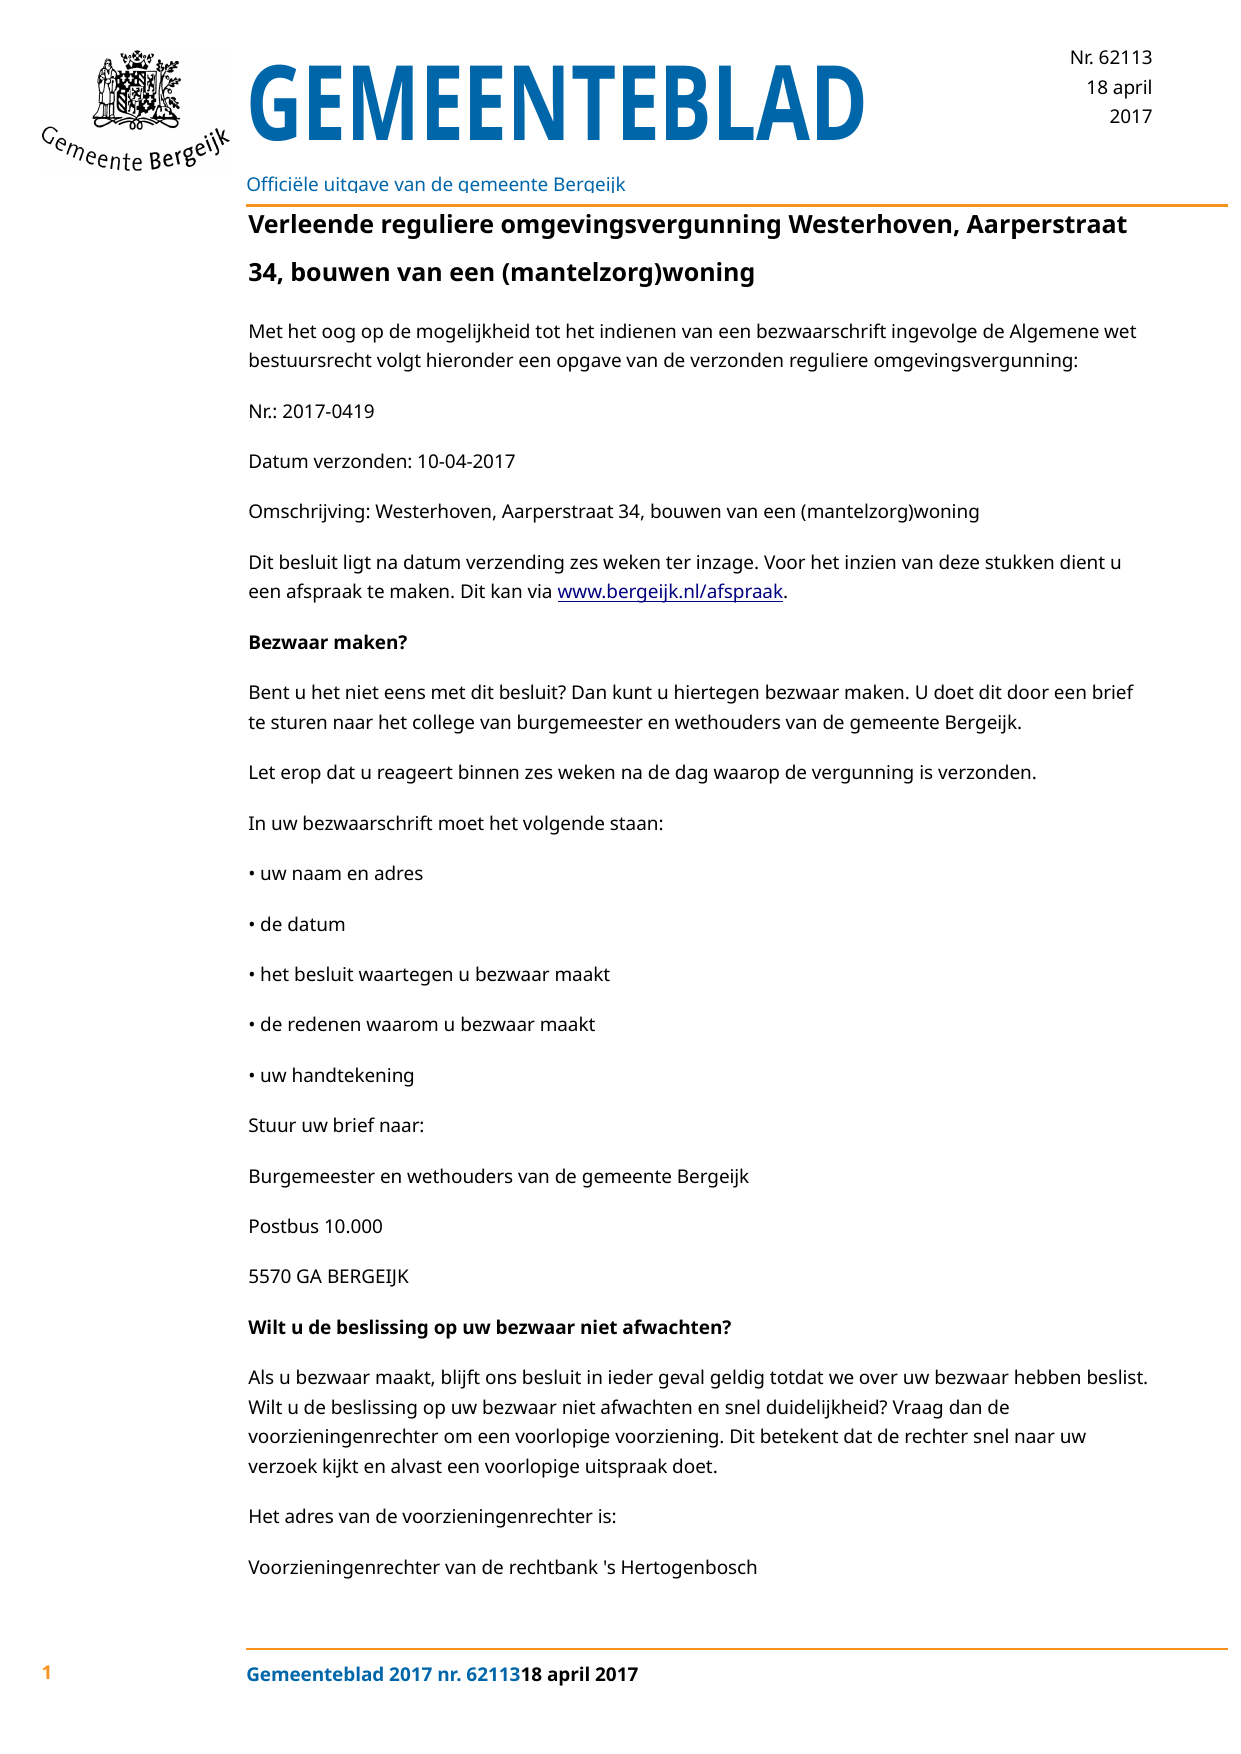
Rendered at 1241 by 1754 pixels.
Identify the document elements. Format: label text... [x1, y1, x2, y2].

text Wilt u de beslissing op uw bezwaar niet afwachten? [248, 1314, 1152, 1340]
text • de datum [248, 911, 1152, 937]
text Omschrijving: Westerhoven, Aarperstraat 34, bouwen van een (mantelzorg)woning [248, 499, 1152, 524]
text Met het oog op de mogelijkheid tot het indienen van een bezwaarschrift ingevolge de Algemene wet bestuursrecht volgt hieronder een opgave van de verzonden reguliere omgevingsvergunning: [248, 318, 1152, 373]
text Dit besluit ligt na datum verzending zes weken ter inzage. Voor het inzien van deze stukken dient u een afspraak te maken. Dit kan via www.bergeijk.nl/afspraak. [248, 549, 1152, 604]
text Postbus 10.000 [248, 1213, 1152, 1239]
text Bent u het niet eens met dit besluit? Dan kunt u hiertegen bezwaar maken. U doet dit door een brief te sturen naar het college van burgemeester en wethouders van de gemeente Bergeijk. [248, 679, 1152, 735]
text • uw naam en adres [248, 860, 1152, 886]
text Let erop dat u reageert binnen zes weken na de dag waarop de vergunning is verzonden. [248, 759, 1152, 785]
text 5570 GA BERGEIJK [248, 1264, 1152, 1289]
text • de redenen waarom u bezwaar maakt [248, 1012, 1152, 1037]
text Het adres van de voorzieningenrechter is: [248, 1504, 1152, 1529]
picture [41, 47, 231, 172]
text Verleende reguliere omgevingsvergunning Westerhoven, Aarperstraat 34, bouwen van een (mantelzorg)woning [248, 207, 1152, 288]
text Bezwaar maken? [248, 629, 1152, 655]
text Voorzieningenrechter van de rechtbank 's Hertogenbosch [248, 1554, 1152, 1580]
text Als u bezwaar maakt, blijft ons besluit in ieder geval geldig totdat we over uw bezwaar hebben beslist. Wilt u de beslissing op uw bezwaar niet afwachten en snel duidelijkheid? Vraag dan de voorzieningenrechter om een voorlopige voorziening. Dit betekent dat de rechter snel naar uw verzoek kijkt en alvast een voorlopige uitspraak doet. [248, 1364, 1152, 1479]
text Datum verzonden: 10-04-2017 [248, 448, 1152, 474]
text Nr.: 2017-0419 [248, 398, 1152, 424]
text Stuur uw brief naar: [248, 1112, 1152, 1138]
text Burgemeester en wethouders van de gemeente Bergeijk [248, 1163, 1152, 1189]
text In uw bezwaarschrift moet het volgende staan: [248, 810, 1152, 836]
text • het besluit waartegen u bezwaar maakt [248, 961, 1152, 987]
text • uw handtekening [248, 1062, 1152, 1088]
